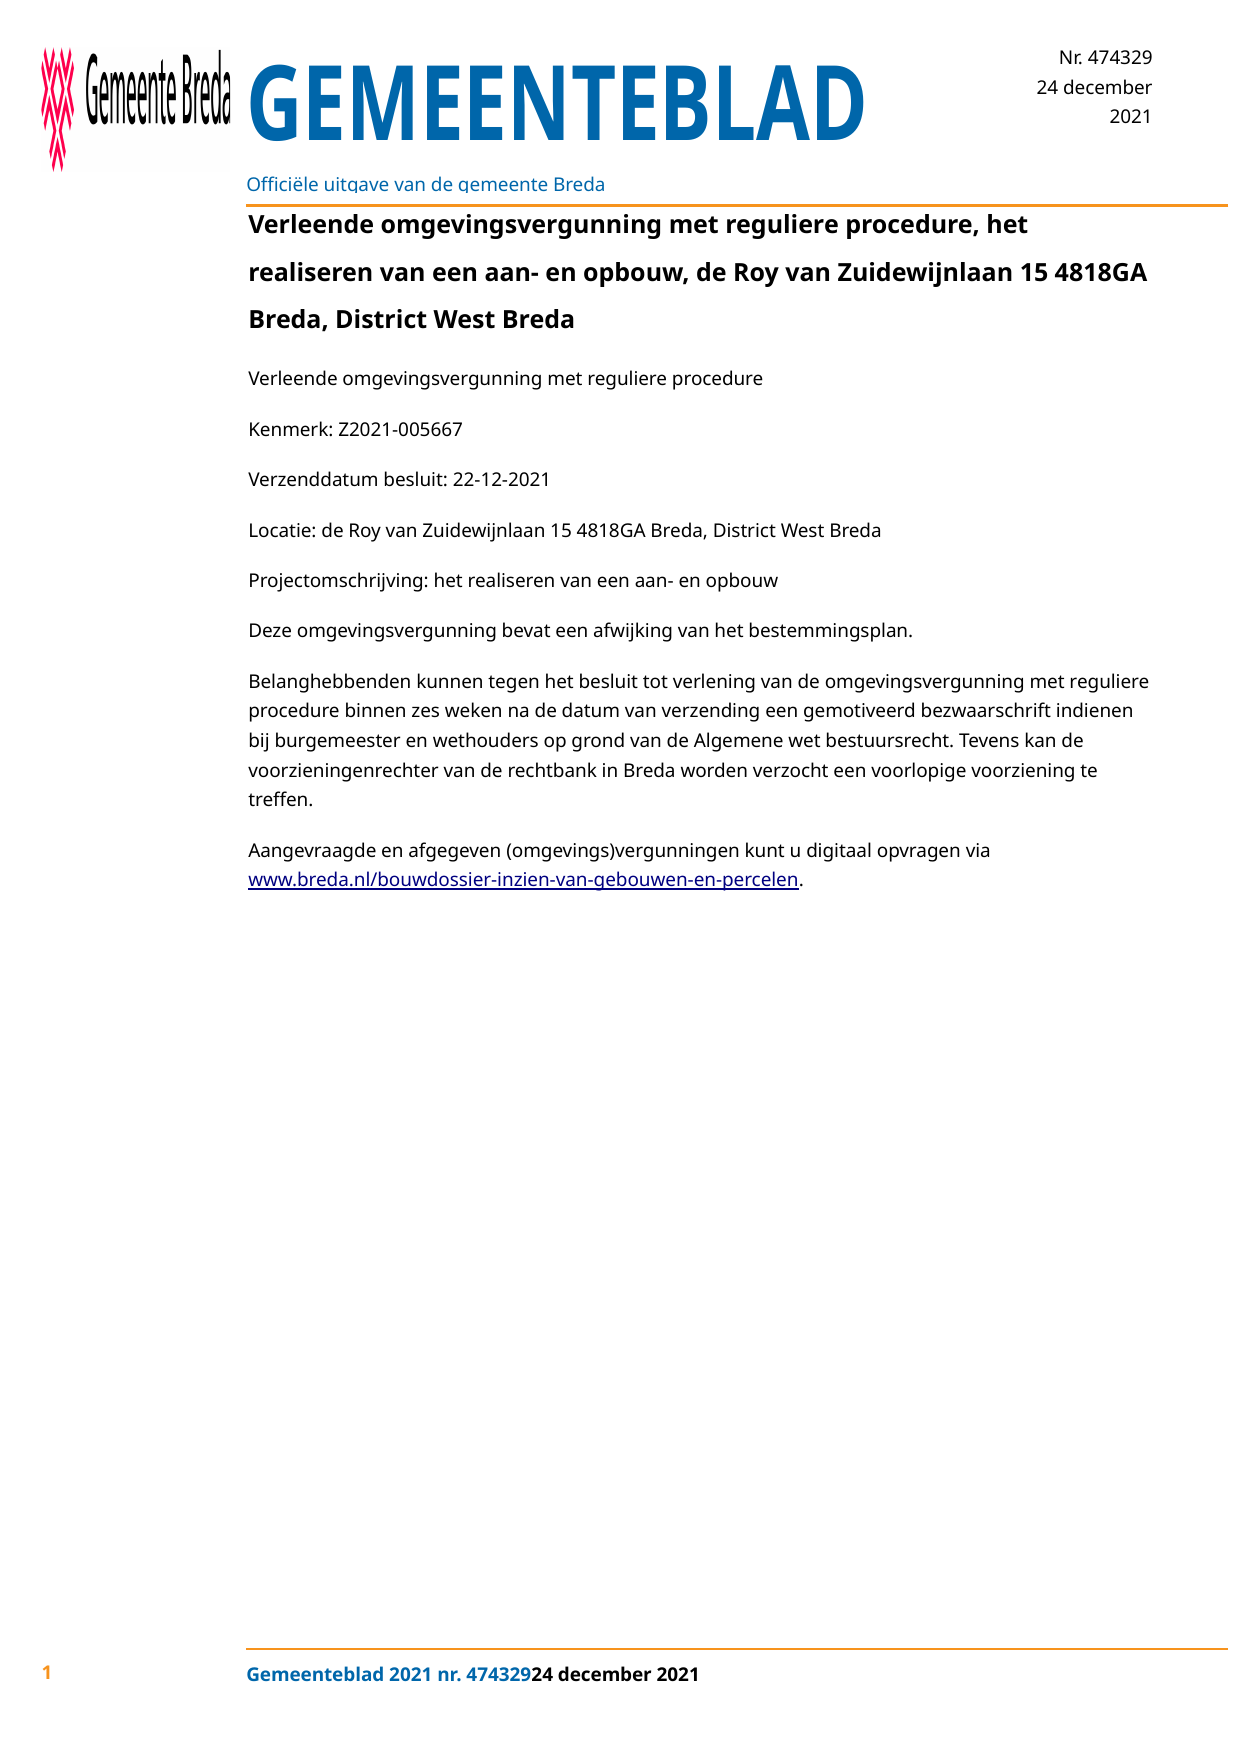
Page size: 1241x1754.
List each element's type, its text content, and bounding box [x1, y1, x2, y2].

text Verleende omgevingsvergunning met reguliere procedure [248, 366, 1152, 391]
text Locatie: de Roy van Zuidewijnlaan 15 4818GA Breda, District West Breda [248, 517, 1152, 542]
text Projectomschrijving: het realiseren van een aan- en opbouw [248, 567, 1152, 593]
text Verleende omgevingsvergunning met reguliere procedure, het realiseren van een aan- en opbouw, de Roy van Zuidewijnlaan 15 4818GA Breda, District West Breda [248, 207, 1152, 336]
text Deze omgevingsvergunning bevat een afwijking van het bestemmingsplan. [248, 618, 1152, 643]
text Belanghebbenden kunnen tegen het besluit tot verlening van de omgevingsvergunning met reguliere procedure binnen zes weken na de datum van verzending een gemotiveerd bezwaarschrift indienen bij burgemeester en wethouders op grond van de Algemene wet bestuursrecht. Tevens kan de voorzieningenrechter van de rechtbank in Breda worden verzocht een voorlopige voorziening te treffen. [248, 668, 1152, 812]
text Kenmerk: Z2021-005667 [248, 416, 1152, 442]
text Verzenddatum besluit: 22-12-2021 [248, 466, 1152, 492]
picture [41, 47, 231, 172]
text Aangevraagde en afgegeven (omgevings)vergunningen kunt u digitaal opvragen via www.breda.nl/bouwdossier-inzien-van-gebouwen-en-percelen. [248, 837, 1152, 892]
